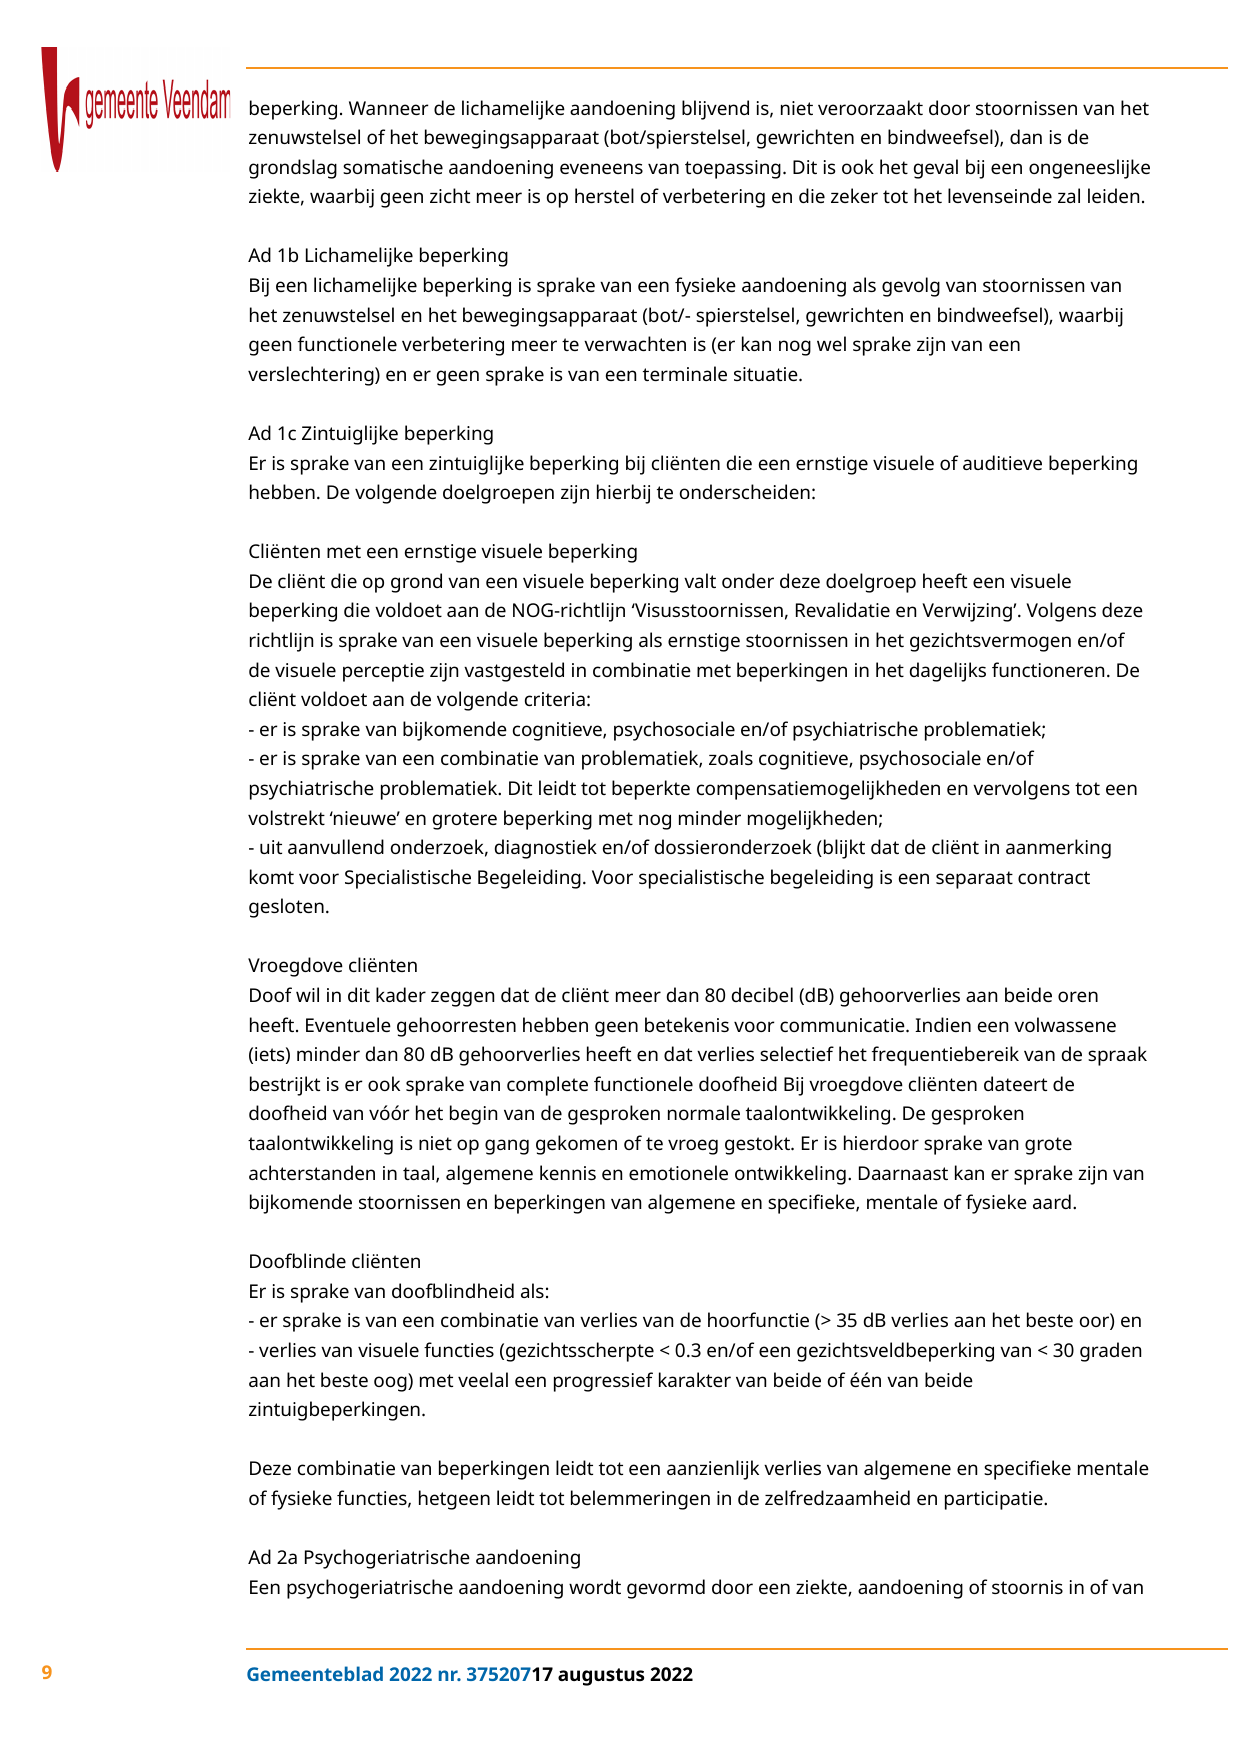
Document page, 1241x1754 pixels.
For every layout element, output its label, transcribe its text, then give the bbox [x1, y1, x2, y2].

picture [41, 47, 231, 172]
text Ad 2a Psychogeriatrische aandoening [248, 1544, 1152, 1570]
text Er is sprake van een zintuiglijke beperking bij cliënten die een ernstige visuele of auditieve beperking hebben. De volgende doelgroepen zijn hierbij te onderscheiden: [248, 450, 1152, 505]
text Doofblinde cliënten [248, 1248, 1152, 1274]
text - er is sprake van een combinatie van problematiek, zoals cognitieve, psychosociale en/of psychiatrische problematiek. Dit leidt tot beperkte compensatiemogelijkheden en vervolgens tot een volstrekt ‘nieuwe’ en grotere beperking met nog minder mogelijkheden; [248, 746, 1152, 831]
text - er is sprake van bijkomende cognitieve, psychosociale en/of psychiatrische problematiek; [248, 716, 1152, 742]
text - er sprake is van een combinatie van verlies van de hoorfunctie (> 35 dB verlies aan het beste oor) en [248, 1308, 1152, 1333]
text Bij een lichamelijke beperking is sprake van een fysieke aandoening als gevolg van stoornissen van het zenuwstelsel en het bewegingsapparaat (bot/- spierstelsel, gewrichten en bindweefsel), waarbij geen functionele verbetering meer te verwachten is (er kan nog wel sprake zijn van een verslechtering) en er geen sprake is van een terminale situatie. [248, 272, 1152, 387]
text - verlies van visuele functies (gezichtsscherpte < 0.3 en/of een gezichtsveldbeperking van < 30 graden aan het beste oog) met veelal een progressief karakter van beide of één van beide zintuigbeperkingen. [248, 1337, 1152, 1422]
text Cliënten met een ernstige visuele beperking [248, 538, 1152, 564]
text Ad 1b Lichamelijke beperking [248, 243, 1152, 268]
text Ad 1c Zintuiglijke beperking [248, 420, 1152, 446]
text Vroegdove cliënten [248, 953, 1152, 978]
text beperking. Wanneer de lichamelijke aandoening blijvend is, niet veroorzaakt door stoornissen van het zenuwstelsel of het bewegingsapparaat (bot/spierstelsel, gewrichten en bindweefsel), dan is de grondslag somatische aandoening eveneens van toepassing. Dit is ook het geval bij een ongeneeslijke ziekte, waarbij geen zicht meer is op herstel of verbetering en die zeker tot het levenseinde zal leiden. [248, 95, 1152, 209]
text Er is sprake van doofblindheid als: [248, 1278, 1152, 1304]
text Deze combinatie van beperkingen leidt tot een aanzienlijk verlies van algemene en specifieke mentale of fysieke functies, hetgeen leidt tot belemmeringen in de zelfredzaamheid en participatie. [248, 1456, 1152, 1511]
text Een psychogeriatrische aandoening wordt gevormd door een ziekte, aandoening of stoornis in of van [248, 1574, 1152, 1600]
text - uit aanvullend onderzoek, diagnostiek en/of dossieronderzoek (blijkt dat de cliënt in aanmerking komt voor Specialistische Begeleiding. Voor specialistische begeleiding is een separaat contract gesloten. [248, 834, 1152, 919]
text De cliënt die op grond van een visuele beperking valt onder deze doelgroep heeft een visuele beperking die voldoet aan de NOG-richtlijn ‘Visusstoornissen, Revalidatie en Verwijzing’. Volgens deze richtlijn is sprake van een visuele beperking als ernstige stoornissen in het gezichtsvermogen en/of de visuele perceptie zijn vastgesteld in combinatie met beperkingen in het dagelijks functioneren. De cliënt voldoet aan de volgende criteria: [248, 568, 1152, 712]
text Doof wil in dit kader zeggen dat de cliënt meer dan 80 decibel (dB) gehoorverlies aan beide oren heeft. Eventuele gehoorresten hebben geen betekenis voor communicatie. Indien een volwassene (iets) minder dan 80 dB gehoorverlies heeft en dat verlies selectief het frequentiebereik van de spraak bestrijkt is er ook sprake van complete functionele doofheid Bij vroegdove cliënten dateert de doofheid van vóór het begin van de gesproken normale taalontwikkeling. De gesproken taalontwikkeling is niet op gang gekomen of te vroeg gestokt. Er is hierdoor sprake van grote achterstanden in taal, algemene kennis en emotionele ontwikkeling. Daarnaast kan er sprake zijn van bijkomende stoornissen en beperkingen van algemene en specifieke, mentale of fysieke aard. [248, 982, 1152, 1215]
